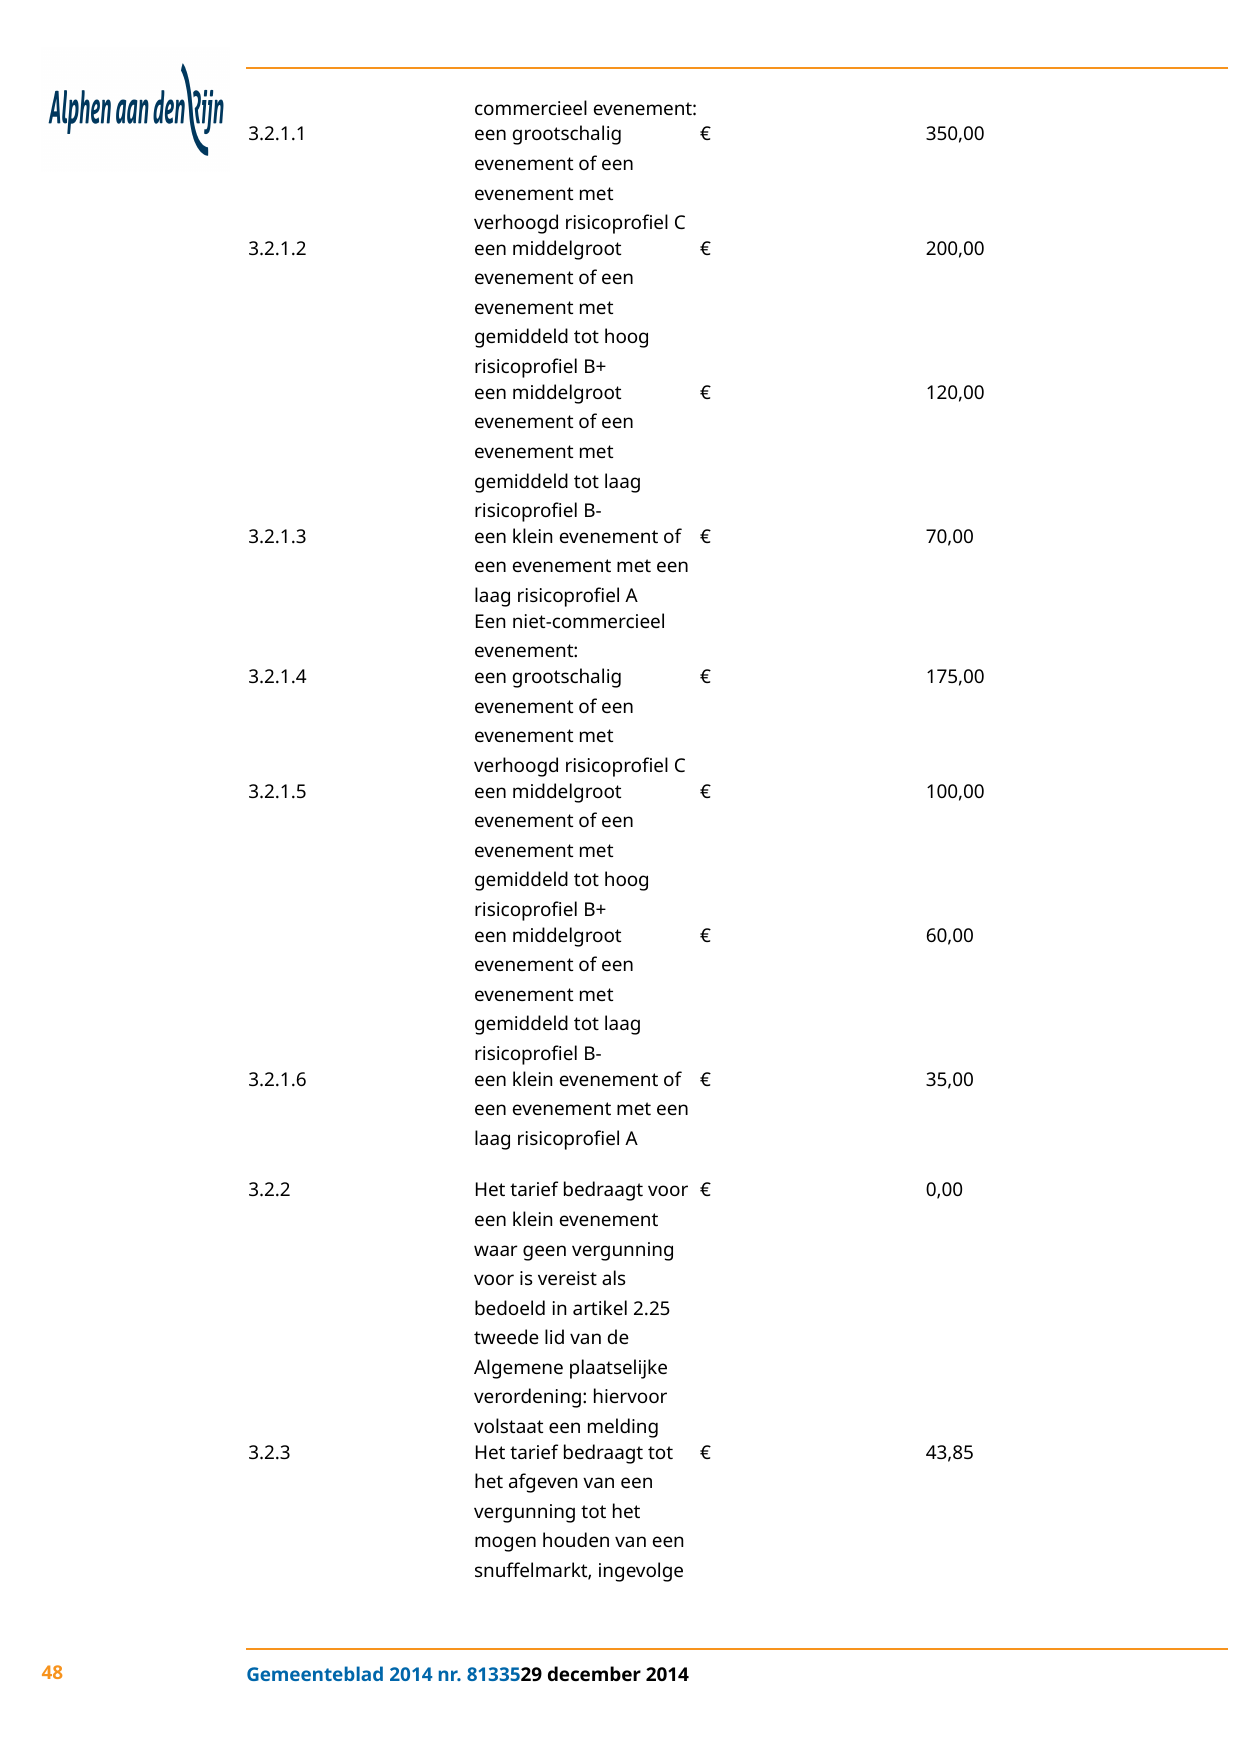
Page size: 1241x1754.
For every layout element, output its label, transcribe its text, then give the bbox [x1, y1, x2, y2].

table_cell € [700, 663, 926, 778]
table_cell € [700, 922, 926, 1066]
table_cell 3.2.1.2 [248, 235, 474, 379]
table_cell [700, 608, 926, 663]
table_cell € [700, 1066, 926, 1151]
table_cell [248, 922, 474, 1066]
table_cell 120,00 [926, 379, 1152, 523]
table_cell € [700, 1177, 926, 1439]
table_cell [248, 1151, 474, 1177]
table_cell 70,00 [926, 523, 1152, 608]
table_cell een middelgroot evenement of een evenement met gemiddeld tot laag risicoprofiel B- [474, 922, 700, 1066]
table_cell 3.2.1.1 [248, 121, 474, 235]
table_cell 3.2.1.4 [248, 663, 474, 778]
table_cell 3.2.3 [248, 1439, 474, 1583]
table_cell 3.2.1.5 [248, 778, 474, 922]
table_cell [926, 1151, 1152, 1177]
table_cell € [700, 379, 926, 523]
table_cell 350,00 [926, 121, 1152, 235]
table_cell [248, 95, 474, 121]
table_cell € [700, 1439, 926, 1583]
table_cell 3.2.1.3 [248, 523, 474, 608]
table_cell [700, 1151, 926, 1177]
table_cell 3.2.1.6 [248, 1066, 474, 1151]
table_cell 0,00 [926, 1177, 1152, 1439]
table_cell 100,00 [926, 778, 1152, 922]
table_cell € [700, 778, 926, 922]
picture [41, 47, 231, 172]
table_cell [926, 95, 1152, 121]
table_cell 60,00 [926, 922, 1152, 1066]
table_cell 43,85 [926, 1439, 1152, 1583]
table_cell [474, 1151, 700, 1177]
table_cell € [700, 235, 926, 379]
table_cell een klein evenement of een evenement met een laag risicoprofiel A [474, 523, 700, 608]
table_cell 200,00 [926, 235, 1152, 379]
table_cell 3.2.2 [248, 1177, 474, 1439]
table_cell een grootschalig evenement of een evenement met verhoogd risicoprofiel C [474, 121, 700, 235]
table_cell een middelgroot evenement of een evenement met gemiddeld tot laag risicoprofiel B- [474, 379, 700, 523]
table_cell € [700, 121, 926, 235]
table_cell een grootschalig evenement of een evenement met verhoogd risicoprofiel C [474, 663, 700, 778]
table_cell Een niet-commercieel evenement: [474, 608, 700, 663]
table_cell Het tarief bedraagt voor een klein evenement waar geen vergunning voor is vereist als bedoeld in artikel 2.25 tweede lid van de Algemene plaatselijke verordening: hiervoor volstaat een melding [474, 1177, 700, 1439]
table_cell [700, 95, 926, 121]
table_cell [248, 379, 474, 523]
table_cell een middelgroot evenement of een evenement met gemiddeld tot hoog risicoprofiel B+ [474, 235, 700, 379]
table_cell commercieel evenement: [474, 95, 700, 121]
table_cell 35,00 [926, 1066, 1152, 1151]
table_cell [926, 608, 1152, 663]
table_cell een middelgroot evenement of een evenement met gemiddeld tot hoog risicoprofiel B+ [474, 778, 700, 922]
table_cell € [700, 523, 926, 608]
table_cell [248, 608, 474, 663]
table_cell 175,00 [926, 663, 1152, 778]
table_cell Het tarief bedraagt tot het afgeven van een vergunning tot het mogen houden van een snuffelmarkt, ingevolge [474, 1439, 700, 1583]
table_cell een klein evenement of een evenement met een laag risicoprofiel A [474, 1066, 700, 1151]
